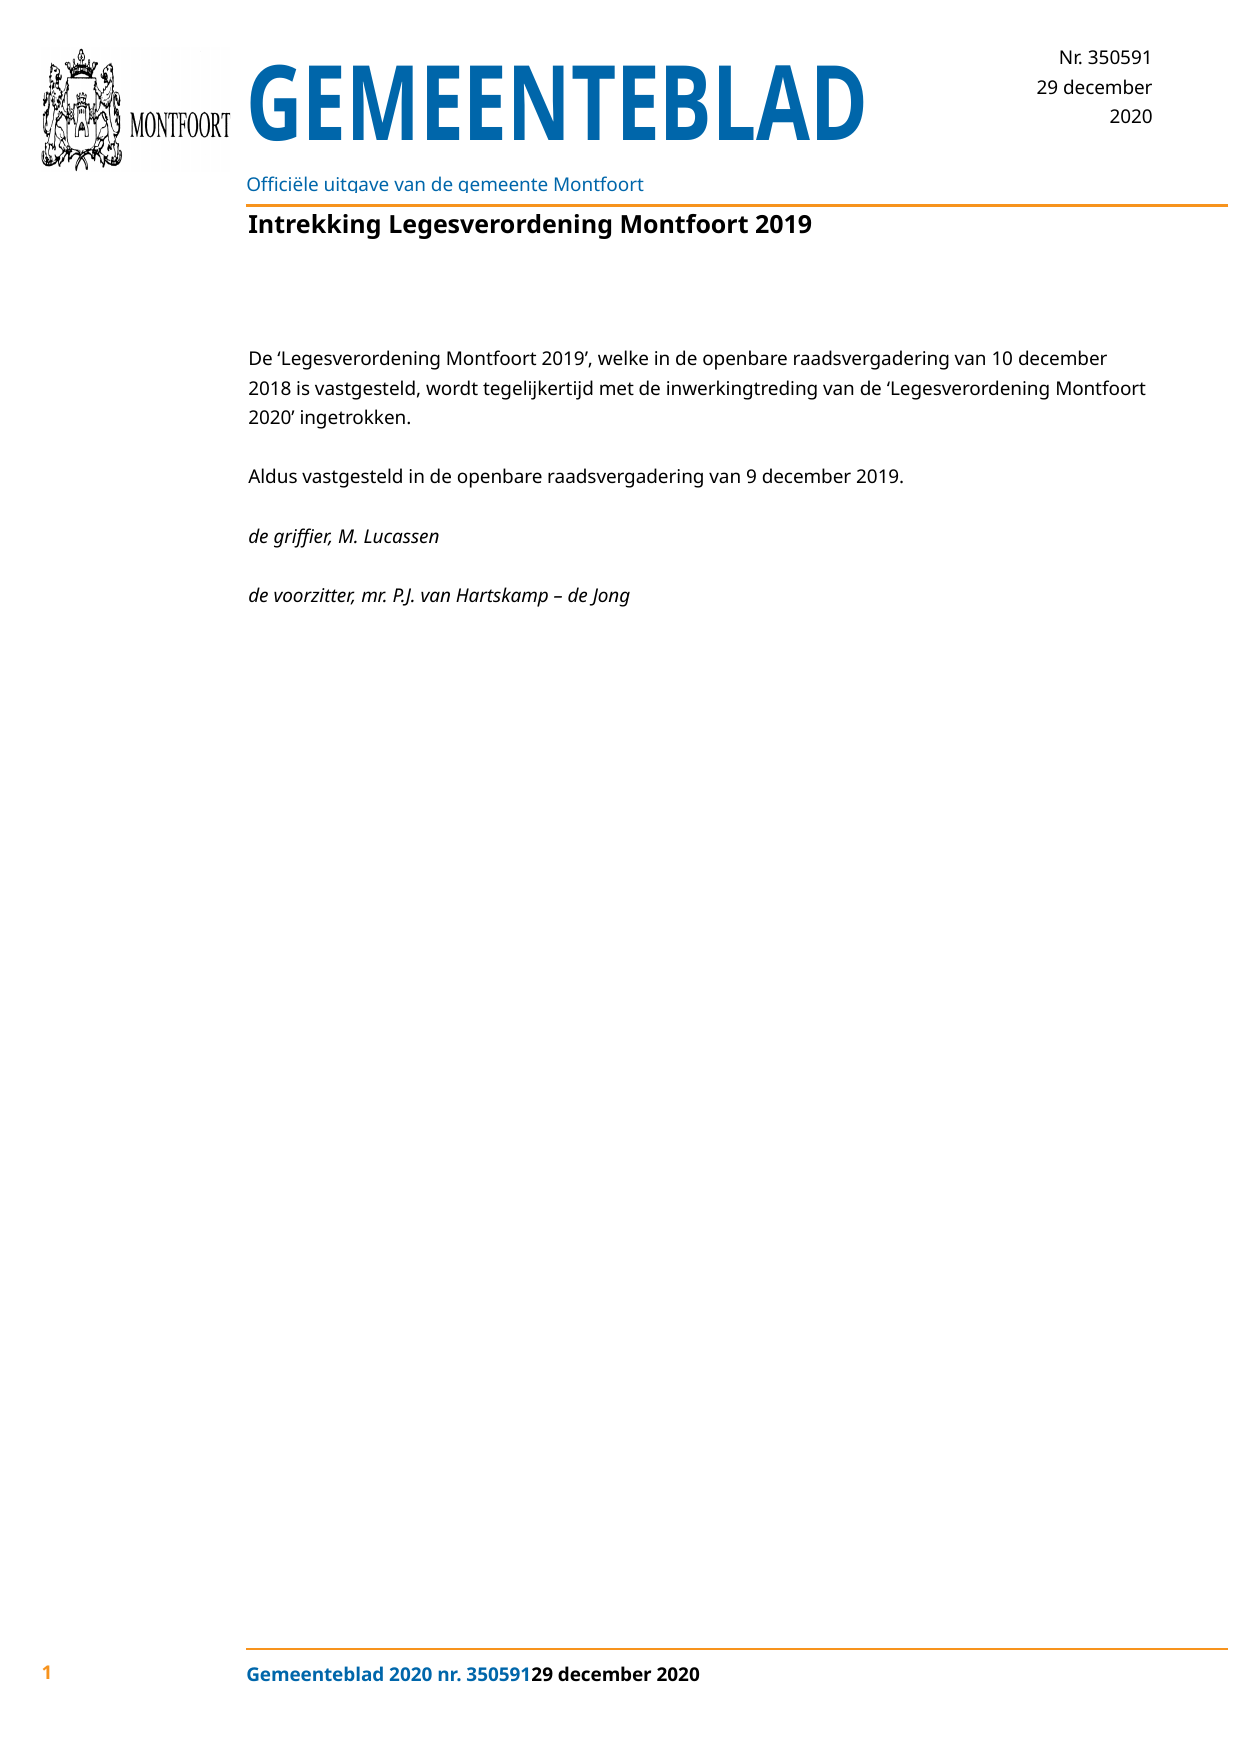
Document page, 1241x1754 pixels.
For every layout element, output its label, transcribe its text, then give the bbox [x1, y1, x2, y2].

text de griffier, M. Lucassen [248, 523, 1152, 548]
picture [41, 47, 231, 172]
text De ‘Legesverordening Montfoort 2019’, welke in de openbare raadsvergadering van 10 december 2018 is vastgesteld, wordt tegelijkertijd met de inwerkingtreding van de ‘Legesverordening Montfoort 2020’ ingetrokken. [248, 345, 1152, 430]
text de voorzitter, mr. P.J. van Hartskamp – de Jong [248, 582, 1152, 608]
text Aldus vastgesteld in de openbare raadsvergadering van 9 december 2019. [248, 464, 1152, 489]
text Intrekking Legesverordening Montfoort 2019 [248, 207, 1152, 241]
